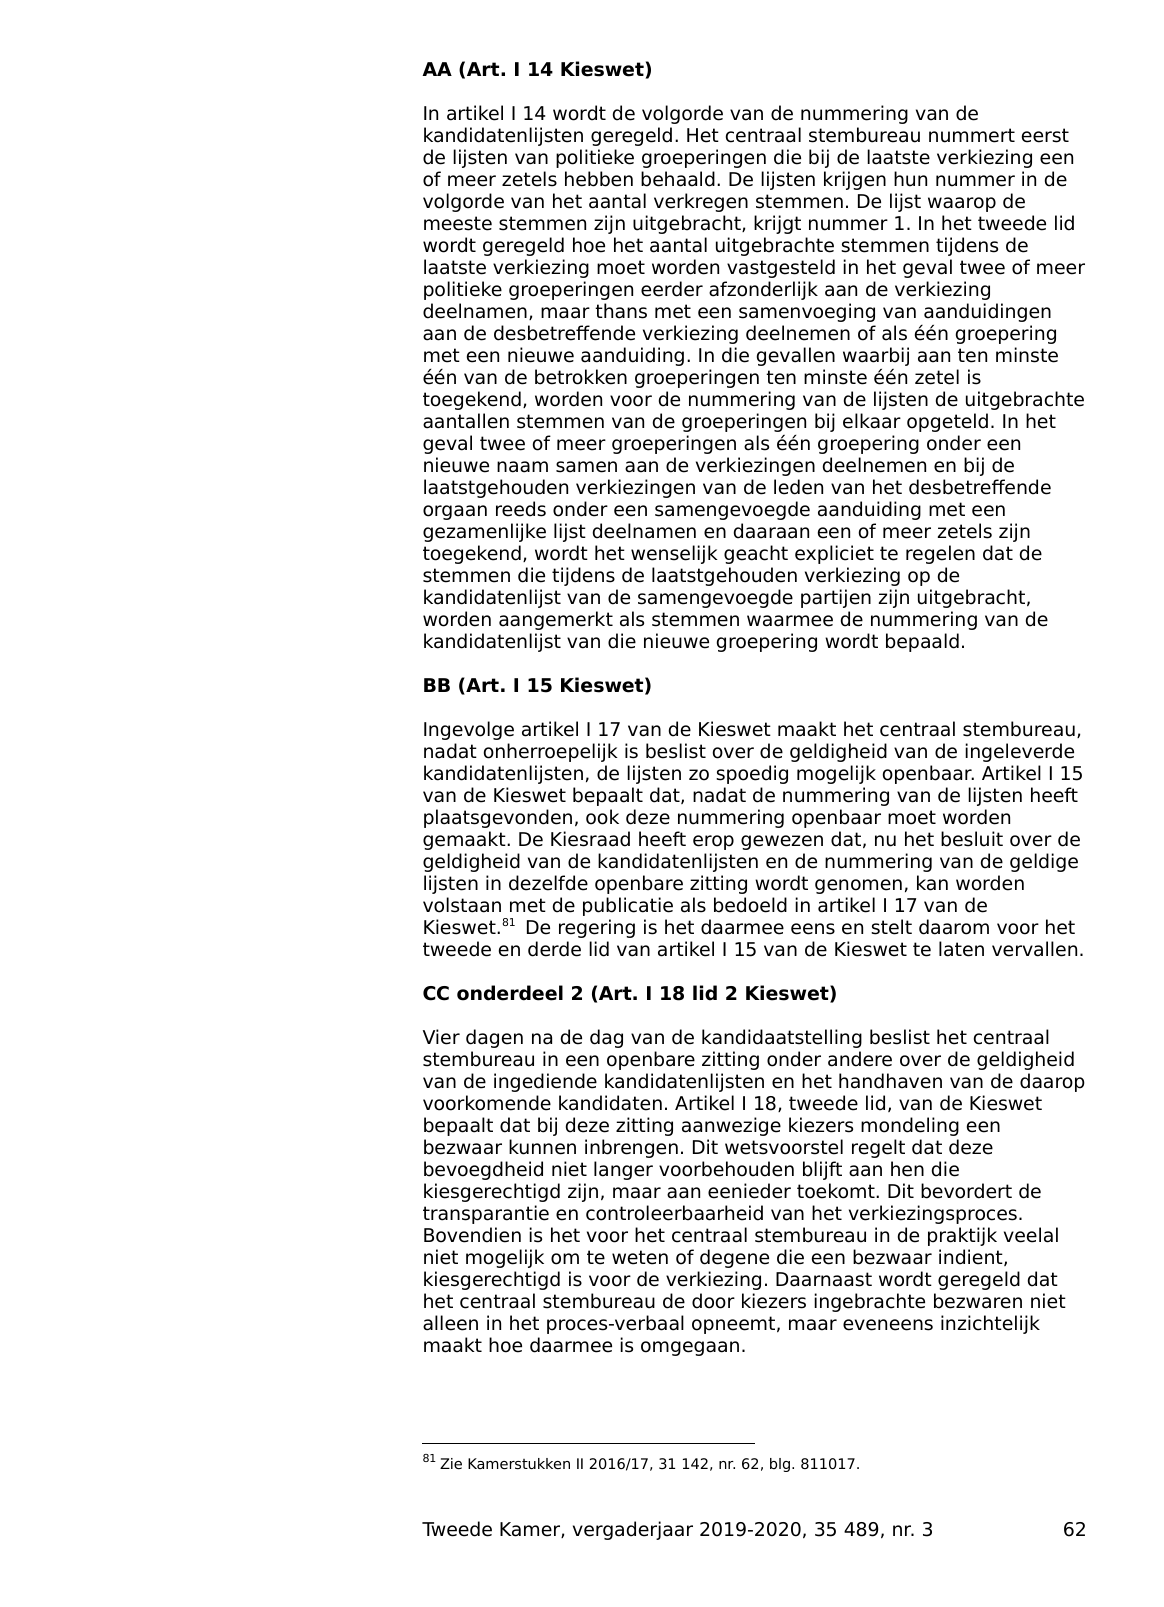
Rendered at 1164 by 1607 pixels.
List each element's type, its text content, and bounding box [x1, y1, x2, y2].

text Vier dagen na de dag van de kandidaatstelling beslist het centraal stembureau in een openbare zitting onder andere over de geldigheid van de ingediende kandidatenlijsten en het handhaven van de daarop voorkomende kandidaten. Artikel I 18, tweede lid, van de Kieswet bepaalt dat bij deze zitting aanwezige kiezers mondeling een bezwaar kunnen inbrengen. Dit wetsvoorstel regelt dat deze bevoegdheid niet langer voorbehouden blijft aan hen die kiesgerechtigd zijn, maar aan eenieder toekomt. Dit bevordert de transparantie en controleerbaarheid van het verkiezingsproces. Bovendien is het voor het centraal stembureau in de praktijk veelal niet mogelijk om te weten of degene die een bezwaar indient, kiesgerechtigd is voor de verkiezing. Daarnaast wordt geregeld dat het centraal stembureau de door kiezers ingebrachte bezwaren niet alleen in het proces-verbaal opneemt, maar eveneens inzichtelijk maakt hoe daarmee is omgegaan. [422, 1027, 1087, 1357]
text Ingevolge artikel I 17 van de Kieswet maakt het centraal stembureau, nadat onherroepelijk is beslist over de geldigheid van de ingeleverde kandidatenlijsten, de lijsten zo spoedig mogelijk openbaar. Artikel I 15 van de Kieswet bepaalt dat, nadat de nummering van de lijsten heeft plaatsgevonden, ook deze nummering openbaar moet worden gemaakt. De Kiesraad heeft erop gewezen dat, nu het besluit over de geldigheid van de kandidatenlijsten en de nummering van de geldige lijsten in dezelfde openbare zitting wordt genomen, kan worden volstaan met de publicatie als bedoeld in artikel I 17 van de Kieswet. De regering is het daarmee eens en stelt daarom voor het tweede en derde lid van artikel I 15 van de Kieswet te laten vervallen. [422, 719, 1087, 961]
text In artikel I 14 wordt de volgorde van de nummering van de kandidatenlijsten geregeld. Het centraal stembureau nummert eerst de lijsten van politieke groeperingen die bij de laatste verkiezing een of meer zetels hebben behaald. De lijsten krijgen hun nummer in de volgorde van het aantal verkregen stemmen. De lijst waarop de meeste stemmen zijn uitgebracht, krijgt nummer 1. In het tweede lid wordt geregeld hoe het aantal uitgebrachte stemmen tijdens de laatste verkiezing moet worden vastgesteld in het geval twee of meer politieke groeperingen eerder afzonderlijk aan de verkiezing deelnamen, maar thans met een samenvoeging van aanduidingen aan de desbetreffende verkiezing deelnemen of als één groepering met een nieuwe aanduiding. In die gevallen waarbij aan ten minste één van de betrokken groeperingen ten minste één zetel is toegekend, worden voor de nummering van de lijsten de uitgebrachte aantallen stemmen van de groeperingen bij elkaar opgeteld. In het geval twee of meer groeperingen als één groepering onder een nieuwe naam samen aan de verkiezingen deelnemen en bij de laatstgehouden verkiezingen van de leden van het desbetreffende orgaan reeds onder een samengevoegde aanduiding met een gezamenlijke lijst deelnamen en daaraan een of meer zetels zijn toegekend, wordt het wenselijk geacht expliciet te regelen dat de stemmen die tijdens de laatstgehouden verkiezing op de kandidatenlijst van de samengevoegde partijen zijn uitgebracht, worden aangemerkt als stemmen waarmee de nummering van de kandidatenlijst van die nieuwe groepering wordt bepaald. [422, 103, 1087, 653]
text Zie Kamerstukken II 2016/17, 31 142, nr. 62, blg. 811017. [422, 1452, 1087, 1474]
subtitle CC onderdeel 2 (Art. I 18 lid 2 Kieswet) [422, 983, 1087, 1005]
subtitle BB (Art. I 15 Kieswet) [422, 675, 1087, 697]
subtitle AA (Art. I 14 Kieswet) [422, 59, 1087, 81]
